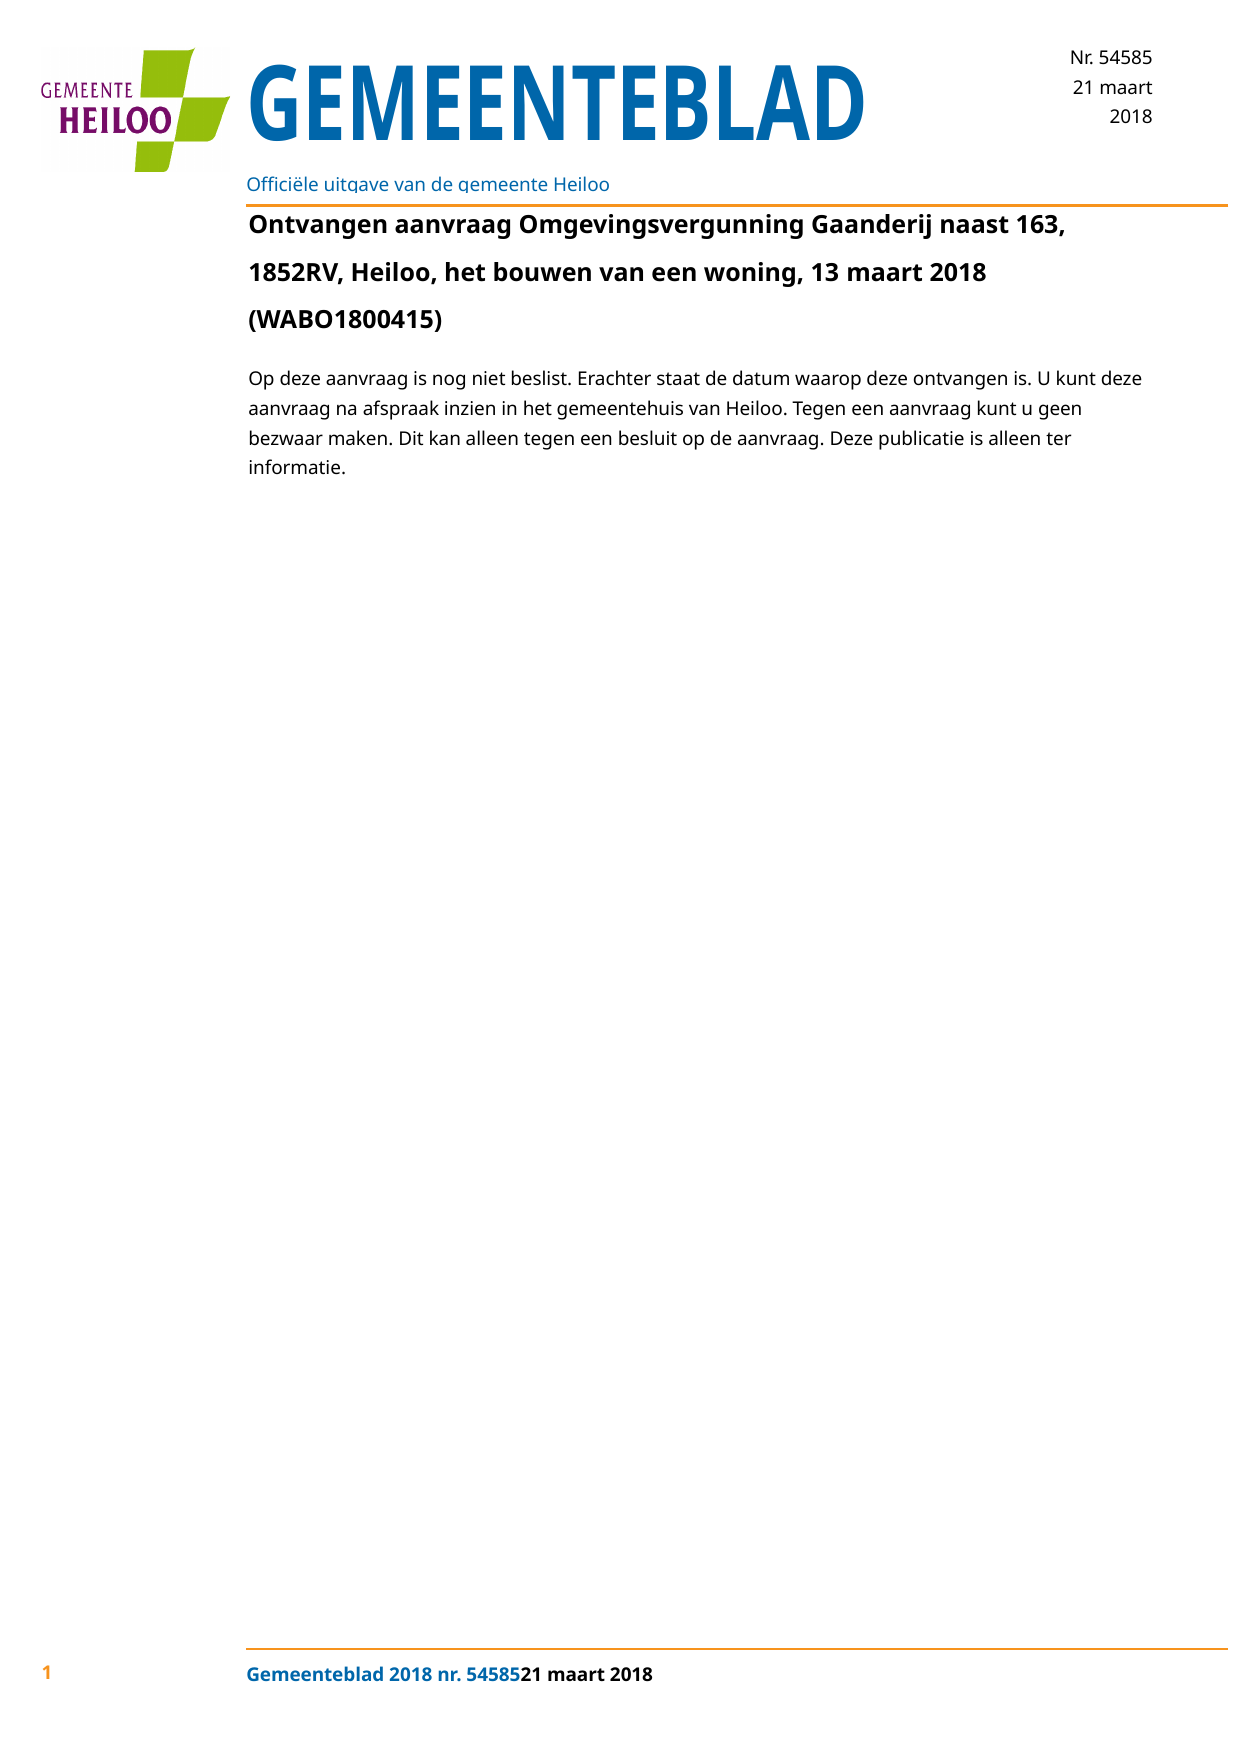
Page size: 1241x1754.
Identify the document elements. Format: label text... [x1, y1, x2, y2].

text Ontvangen aanvraag Omgevingsvergunning Gaanderij naast 163, 1852RV, Heiloo, het bouwen van een woning, 13 maart 2018 (WABO1800415) [248, 207, 1152, 336]
text Op deze aanvraag is nog niet beslist. Erachter staat de datum waarop deze ontvangen is. U kunt deze aanvraag na afspraak inzien in het gemeentehuis van Heiloo. Tegen een aanvraag kunt u geen bezwaar maken. Dit kan alleen tegen een besluit op de aanvraag. Deze publicatie is alleen ter informatie. [248, 366, 1152, 480]
picture [41, 47, 231, 172]
